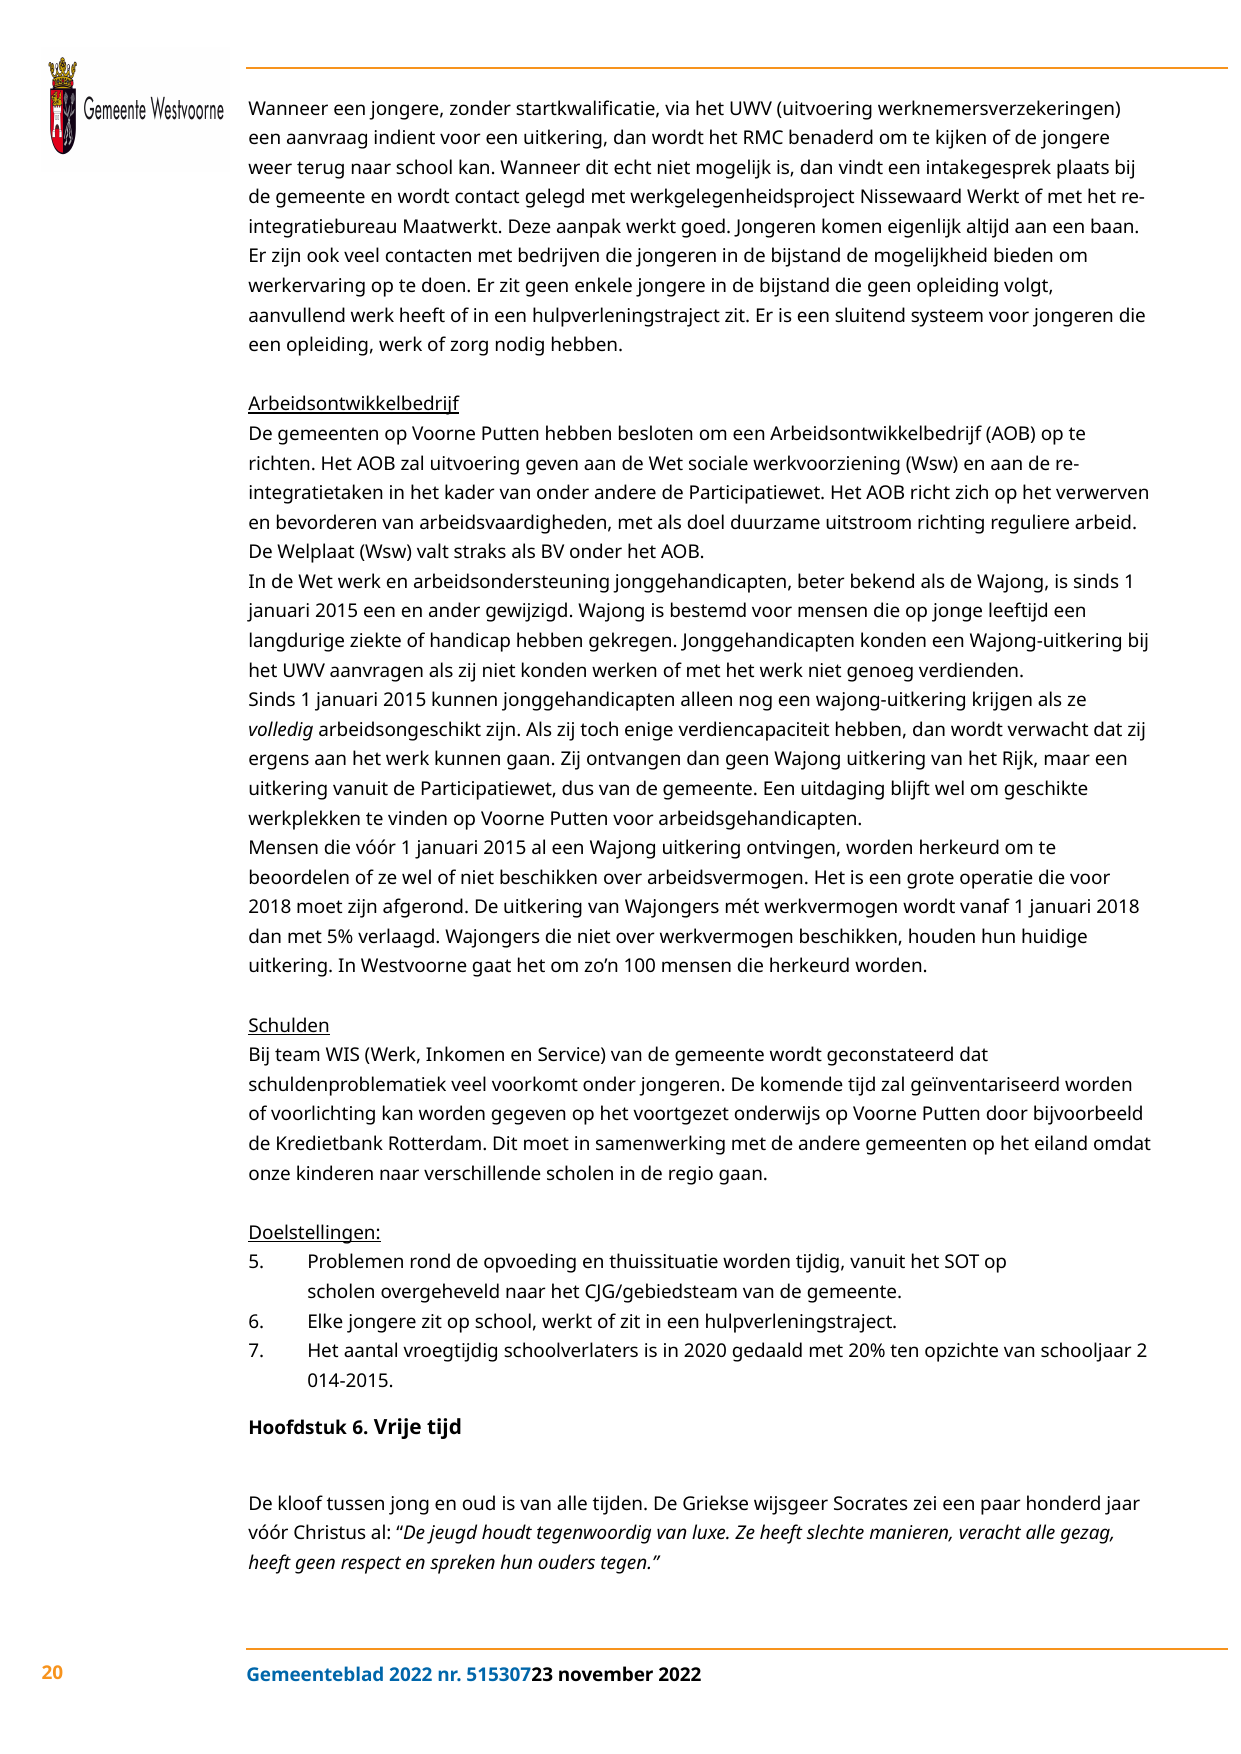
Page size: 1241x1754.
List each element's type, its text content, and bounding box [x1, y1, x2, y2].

text De gemeenten op Voorne Putten hebben besloten om een Arbeidsontwikkelbedrijf (AOB) op te richten. Het AOB zal uitvoering geven aan de Wet sociale werkvoorziening (Wsw) en aan de re- integratietaken in het kader van onder andere de Participatiewet. Het AOB richt zich op het verwerven en bevorderen van arbeidsvaardigheden, met als doel duurzame uitstroom richting reguliere arbeid. De Welplaat (Wsw) valt straks als BV onder het AOB. [248, 420, 1152, 564]
text Arbeidsontwikkelbedrijf [248, 391, 1152, 416]
text Wanneer een jongere, zonder startkwalificatie, via het UWV (uitvoering werknemersverzekeringen) een aanvraag indient voor een uitkering, dan wordt het RMC benaderd om te kijken of de jongere weer terug naar school kan. Wanneer dit echt niet mogelijk is, dan vindt een intakegesprek plaats bij de gemeente en wordt contact gelegd met werkgelegenheidsproject Nissewaard Werkt of met het re-integratiebureau Maatwerkt. Deze aanpak werkt goed. Jongeren komen eigenlijk altijd aan een baan. Er zijn ook veel contacten met bedrijven die jongeren in de bijstand de mogelijkheid bieden om werkervaring op te doen. Er zit geen enkele jongere in de bijstand die geen opleiding volgt, aanvullend werk heeft of in een hulpverleningstraject zit. Er is een sluitend systeem voor jongeren die een opleiding, werk of zorg nodig hebben. [248, 95, 1152, 357]
text Schulden [248, 1012, 1152, 1038]
text In de Wet werk en arbeidsondersteuning jonggehandicapten, beter bekend als de Wajong, is sinds 1 januari 2015 een en ander gewijzigd. Wajong is bestemd voor mensen die op jonge leeftijd een langdurige ziekte of handicap hebben gekregen. Jonggehandicapten konden een Wajong-uitkering bij het UWV aanvragen als zij niet konden werken of met het werk niet genoeg verdienden. [248, 568, 1152, 683]
table_header Doelstellingen: Problemen rond de opvoeding en thuissituatie worden tijdig, vanuit het SOT op scholen overgeheveld naar het CJG/gebiedsteam van de gemeente. Elke jongere zit op school, werkt of zit in een hulpverleningstraject. Het aantal vroegtijdig schoolverlaters is in 2020 gedaald met 20% ten opzichte van schooljaar 2014-2015. [248, 1219, 1152, 1393]
text Bij team WIS (Werk, Inkomen en Service) van de gemeente wordt geconstateerd dat schuldenproblematiek veel voorkomt onder jongeren. De komende tijd zal geïnventariseerd worden of voorlichting kan worden gegeven op het voortgezet onderwijs op Voorne Putten door bijvoorbeeld de Kredietbank Rotterdam. Dit moet in samenwerking met de andere gemeenten op het eiland omdat onze kinderen naar verschillende scholen in de regio gaan. [248, 1041, 1152, 1186]
picture [41, 47, 231, 172]
text Hoofdstuk 6. Vrije tijd [248, 1412, 1152, 1440]
text De kloof tussen jong en oud is van alle tijden. De Griekse wijsgeer Socrates zei een paar honderd jaar vóór Christus al: “De jeugd houdt tegenwoordig van luxe. Ze heeft slechte manieren, veracht alle gezag, heeft geen respect en spreken hun ouders tegen.” [248, 1490, 1152, 1574]
text Mensen die vóór 1 januari 2015 al een Wajong uitkering ontvingen, worden herkeurd om te beoordelen of ze wel of niet beschikken over arbeidsvermogen. Het is een grote operatie die voor 2018 moet zijn afgerond. De uitkering van Wajongers mét werkvermogen wordt vanaf 1 januari 2018 dan met 5% verlaagd. Wajongers die niet over werkvermogen beschikken, houden hun huidige uitkering. In Westvoorne gaat het om zo’n 100 mensen die herkeurd worden. [248, 834, 1152, 978]
text Sinds 1 januari 2015 kunnen jonggehandicapten alleen nog een wajong-uitkering krijgen als ze volledig arbeidsongeschikt zijn. Als zij toch enige verdiencapaciteit hebben, dan wordt verwacht dat zij ergens aan het werk kunnen gaan. Zij ontvangen dan geen Wajong uitkering van het Rijk, maar een uitkering vanuit de Participatiewet, dus van de gemeente. Een uitdaging blijft wel om geschikte werkplekken te vinden op Voorne Putten voor arbeidsgehandicapten. [248, 686, 1152, 831]
